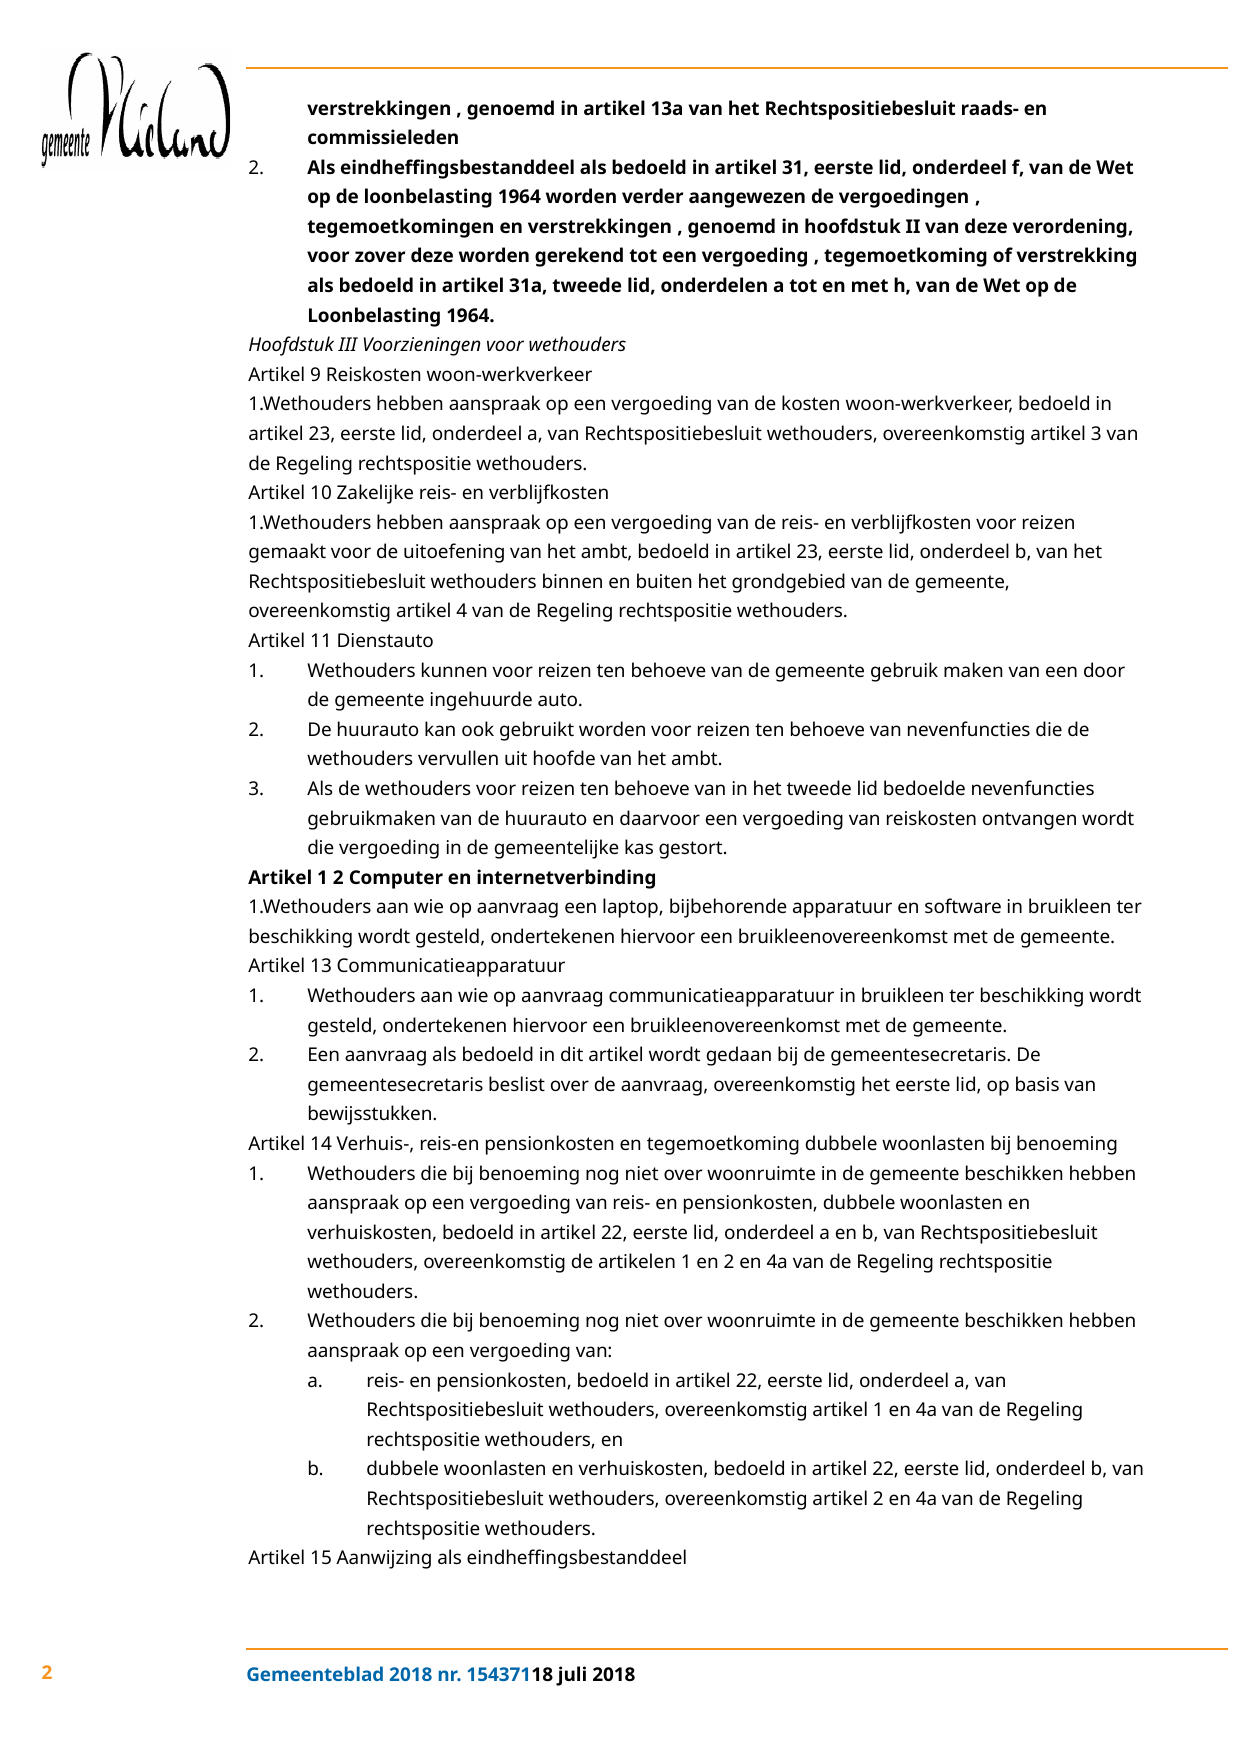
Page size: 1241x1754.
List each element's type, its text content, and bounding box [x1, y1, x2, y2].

text Artikel 1 2 Computer en internetverbinding [248, 864, 1152, 890]
text Artikel 14 Verhuis-, reis-en pensionkosten en tegemoetkoming dubbele woonlasten bij benoeming [248, 1130, 1152, 1156]
text 1.Wethouders hebben aanspraak op een vergoeding van de reis- en verblijfkosten voor reizen gemaakt voor de uitoefening van het ambt, bedoeld in artikel 23, eerste lid, onderdeel b, van het Rechtspositiebesluit wethouders binnen en buiten het grondgebied van de gemeente, overeenkomstig artikel 4 van de Regeling rechtspositie wethouders. [248, 509, 1152, 623]
picture [41, 47, 231, 172]
text Artikel 11 Dienstauto [248, 627, 1152, 653]
text Artikel 10 Zakelijke reis- en verblijfkosten [248, 479, 1152, 505]
list Als eindheffingsbestanddeel als bedoeld in artikel 31, eerste lid, onderdeel f, van de Wet op de loonbelasting 1964 worden verder aangewezen de vergoedingen , tegemoetkomingen en verstrekkingen , genoemd in hoofdstuk II van deze verordening, voor zover deze worden gerekend tot een vergoeding , tegemoetkoming of verstrekking als bedoeld in artikel 31a, tweede lid, onderdelen a tot en met h, van de Wet op de Loonbelasting 1964. [248, 154, 1152, 328]
list Wethouders kunnen voor reizen ten behoeve van de gemeente gebruik maken van een door de gemeente ingehuurde auto. [248, 657, 1152, 712]
list dubbele woonlasten en verhuiskosten, bedoeld in artikel 22, eerste lid, onderdeel b, van Rechtspositiebesluit wethouders, overeenkomstig artikel 2 en 4a van de Regeling rechtspositie wethouders. [307, 1456, 1152, 1541]
list reis- en pensionkosten, bedoeld in artikel 22, eerste lid, onderdeel a, van Rechtspositiebesluit wethouders, overeenkomstig artikel 1 en 4a van de Regeling rechtspositie wethouders, en [307, 1367, 1152, 1452]
text Artikel 13 Communicatieapparatuur [248, 953, 1152, 978]
list Een aanvraag als bedoeld in dit artikel wordt gedaan bij de gemeentesecretaris. De gemeentesecretaris beslist over de aanvraag, overeenkomstig het eerste lid, op basis van bewijsstukken. [248, 1041, 1152, 1126]
text Artikel 15 Aanwijzing als eindheffingsbestanddeel [248, 1544, 1152, 1570]
text 1.Wethouders aan wie op aanvraag een laptop, bijbehorende apparatuur en software in bruikleen ter beschikking wordt gesteld, ondertekenen hiervoor een bruikleenovereenkomst met de gemeente. [248, 893, 1152, 949]
text Hoofdstuk III Voorzieningen voor wethouders [248, 331, 1152, 357]
list Wethouders aan wie op aanvraag communicatieapparatuur in bruikleen ter beschikking wordt gesteld, ondertekenen hiervoor een bruikleenovereenkomst met de gemeente. [248, 982, 1152, 1038]
text 1.Wethouders hebben aanspraak op een vergoeding van de kosten woon-werkverkeer, bedoeld in artikel 23, eerste lid, onderdeel a, van Rechtspositiebesluit wethouders, overeenkomstig artikel 3 van de Regeling rechtspositie wethouders. [248, 391, 1152, 476]
list Wethouders die bij benoeming nog niet over woonruimte in de gemeente beschikken hebben aanspraak op een vergoeding van reis- en pensionkosten, dubbele woonlasten en verhuiskosten, bedoeld in artikel 22, eerste lid, onderdeel a en b, van Rechtspositiebesluit wethouders, overeenkomstig de artikelen 1 en 2 en 4a van de Regeling rechtspositie wethouders. [248, 1160, 1152, 1304]
list verstrekkingen , genoemd in artikel 13a van het Rechtspositiebesluit raads- en commissieleden [248, 95, 1152, 150]
list Als de wethouders voor reizen ten behoeve van in het tweede lid bedoelde nevenfuncties gebruikmaken van de huurauto en daarvoor een vergoeding van reiskosten ontvangen wordt die vergoeding in de gemeentelijke kas gestort. [248, 775, 1152, 860]
text Artikel 9 Reiskosten woon-werkverkeer [248, 361, 1152, 387]
list De huurauto kan ook gebruikt worden voor reizen ten behoeve van nevenfuncties die de wethouders vervullen uit hoofde van het ambt. [248, 716, 1152, 771]
list Wethouders die bij benoeming nog niet over woonruimte in de gemeente beschikken hebben aanspraak op een vergoeding van: [248, 1308, 1152, 1363]
